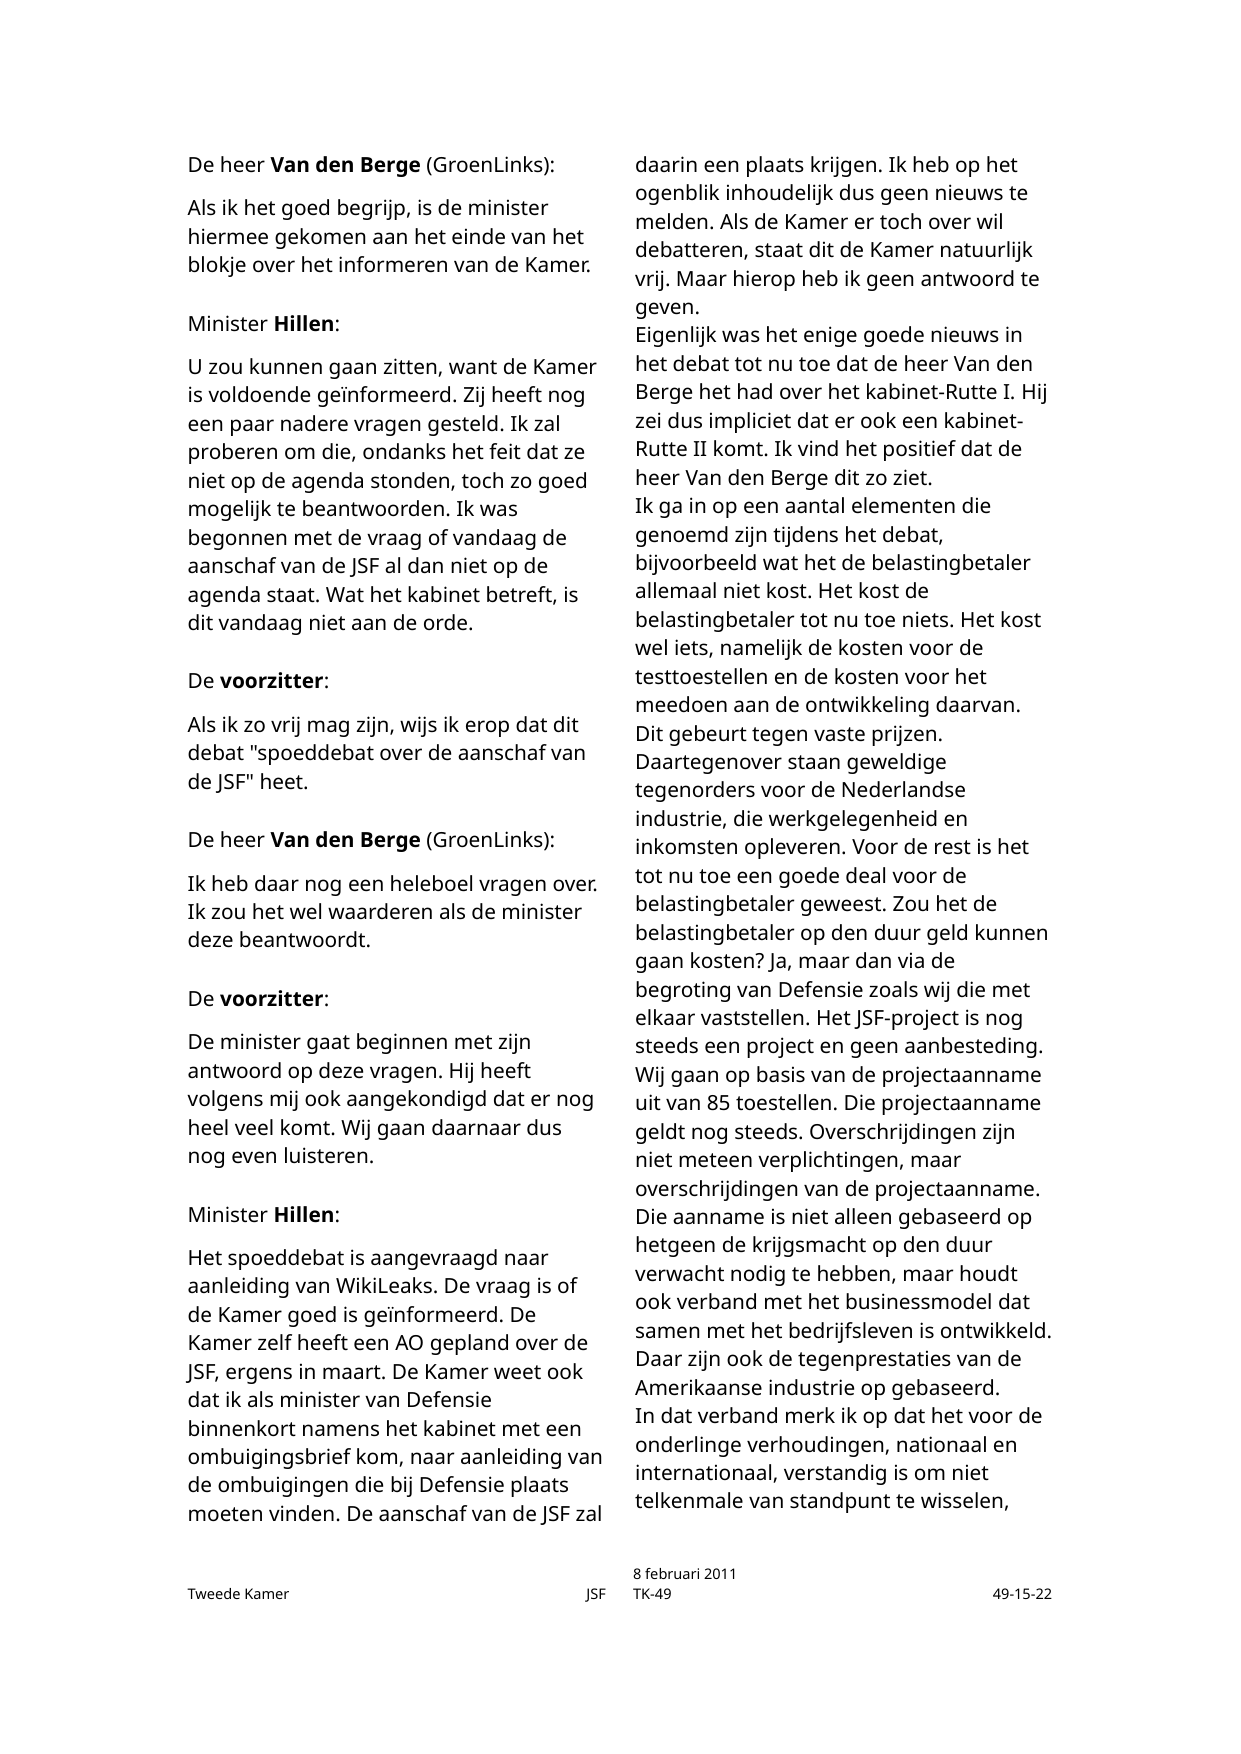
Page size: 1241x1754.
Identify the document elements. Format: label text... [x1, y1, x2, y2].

text De voorzitter: [187, 667, 605, 695]
text U zou kunnen gaan zitten, want de Kamer is voldoende geïnformeerd. Zij heeft nog een paar nadere vragen gesteld. Ik zal proberen om die, ondanks het feit dat ze niet op de agenda stonden, toch zo goed mogelijk te beantwoorden. Ik was begonnen met de vraag of vandaag de aanschaf van de JSF al dan niet op de agenda staat. Wat het kabinet betreft, is dit vandaag niet aan de orde. [187, 352, 605, 637]
text In dat verband merk ik op dat het voor de onderlinge verhoudingen, nationaal en internationaal, verstandig is om niet telkenmale van standpunt te wisselen, [635, 1401, 1053, 1515]
text De voorzitter: [187, 984, 605, 1012]
text Ik heb daar nog een heleboel vragen over. Ik zou het wel waarderen als de minister deze beantwoordt. [187, 869, 605, 954]
text daarin een plaats krijgen. Ik heb op het ogenblik inhoudelijk dus geen nieuws te melden. Als de Kamer er toch over wil debatteren, staat dit de Kamer natuurlijk vrij. Maar hierop heb ik geen antwoord te geven. [635, 150, 1053, 321]
text Minister Hillen: [187, 309, 605, 337]
text Minister Hillen: [187, 1200, 605, 1228]
text De heer Van den Berge (GroenLinks): [187, 150, 605, 178]
text De minister gaat beginnen met zijn antwoord op deze vragen. Hij heeft volgens mij ook aangekondigd dat er nog heel veel komt. Wij gaan daarnaar dus nog even luisteren. [187, 1027, 605, 1170]
text Ik ga in op een aantal elementen die genoemd zijn tijdens het debat, bijvoorbeeld wat het de belastingbetaler allemaal niet kost. Het kost de belastingbetaler tot nu toe niets. Het kost wel iets, namelijk de kosten voor de testtoestellen en de kosten voor het meedoen aan de ontwikkeling daarvan. Dit gebeurt tegen vaste prijzen. Daartegenover staan geweldige tegenorders voor de Nederlandse industrie, die werkgelegenheid en inkomsten opleveren. Voor de rest is het tot nu toe een goede deal voor de belastingbetaler geweest. Zou het de belastingbetaler op den duur geld kunnen gaan kosten? Ja, maar dan via de begroting van Defensie zoals wij die met elkaar vaststellen. Het JSF-project is nog steeds een project en geen aanbesteding. Wij gaan op basis van de projectaanname uit van 85 toestellen. Die projectaanname geldt nog steeds. Overschrijdingen zijn niet meteen verplichtingen, maar overschrijdingen van de projectaanname. Die aanname is niet alleen gebaseerd op hetgeen de krijgsmacht op den duur verwacht nodig te hebben, maar houdt ook verband met het businessmodel dat samen met het bedrijfsleven is ontwikkeld. Daar zijn ook de tegenprestaties van de Amerikaanse industrie op gebaseerd. [635, 491, 1053, 1401]
text Eigenlijk was het enige goede nieuws in het debat tot nu toe dat de heer Van den Berge het had over het kabinet-Rutte I. Hij zei dus impliciet dat er ook een kabinet-Rutte II komt. Ik vind het positief dat de heer Van den Berge dit zo ziet. [635, 321, 1053, 491]
text Als ik zo vrij mag zijn, wijs ik erop dat dit debat "spoeddebat over de aanschaf van de JSF" heet. [187, 710, 605, 795]
text Als ik het goed begrijp, is de minister hiermee gekomen aan het einde van het blokje over het informeren van de Kamer. [187, 193, 605, 279]
text Het spoeddebat is aangevraagd naar aanleiding van WikiLeaks. De vraag is of de Kamer goed is geïnformeerd. De Kamer zelf heeft een AO gepland over de JSF, ergens in maart. De Kamer weet ook dat ik als minister van Defensie binnenkort namens het kabinet met een ombuigingsbrief kom, naar aanleiding van de ombuigingen die bij Defensie plaats moeten vinden. De aanschaf van de JSF zal [187, 1243, 605, 1527]
text De heer Van den Berge (GroenLinks): [187, 825, 605, 854]
